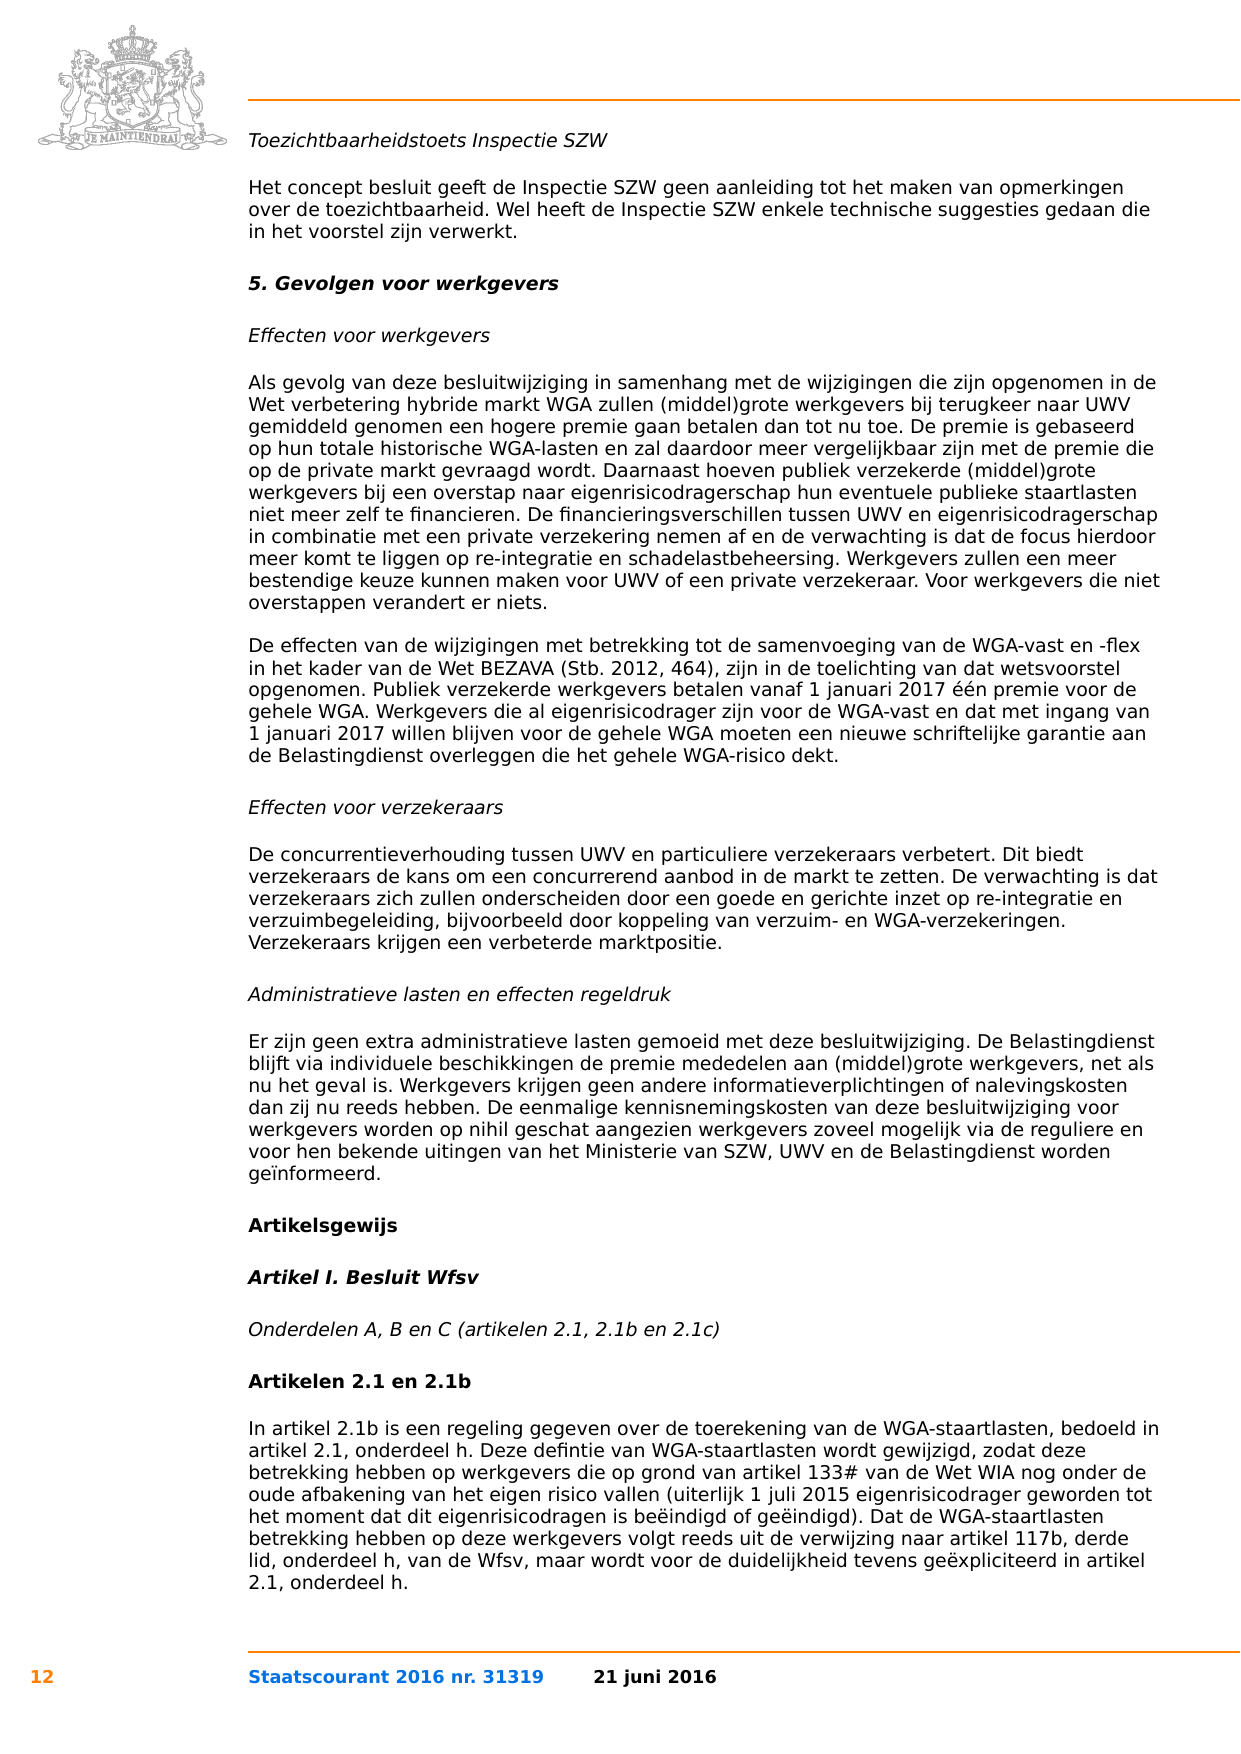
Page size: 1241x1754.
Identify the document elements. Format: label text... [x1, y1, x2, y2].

subtitle Artikelsgewijs [248, 1215, 1163, 1237]
text In artikel 2.1b is een regeling gegeven over de toerekening van de WGA-staartlasten, bedoeld in artikel 2.1, onderdeel h. Deze defintie van WGA-staartlasten wordt gewijzigd, zodat deze betrekking hebben op werkgevers die op grond van artikel 133# van de Wet WIA nog onder de oude afbakening van het eigen risico vallen (uiterlijk 1 juli 2015 eigenrisicodrager geworden tot het moment dat dit eigenrisicodragen is beëindigd of geëindigd). Dat de WGA-staartlasten betrekking hebben op deze werkgevers volgt reeds uit de verwijzing naar artikel 117b, derde lid, onderdeel h, van de Wfsv, maar wordt voor de duidelijkheid tevens geëxpliciteerd in artikel 2.1, onderdeel h. [248, 1418, 1163, 1594]
subtitle Artikelen 2.1 en 2.1b [248, 1371, 1163, 1393]
subtitle Toezichtbaarheidstoets Inspectie SZW [248, 130, 1163, 152]
text De concurrentieverhouding tussen UWV en particuliere verzekeraars verbetert. Dit biedt verzekeraars de kans om een concurrerend aanbod in de markt te zetten. De verwachting is dat verzekeraars zich zullen onderscheiden door een goede en gerichte inzet op re-integratie en verzuimbegeleiding, bijvoorbeeld door koppeling van verzuim- en WGA-verzekeringen. Verzekeraars krijgen een verbeterde marktpositie. [248, 844, 1163, 954]
subtitle Administratieve lasten en effecten regeldruk [248, 984, 1163, 1006]
text Er zijn geen extra administratieve lasten gemoeid met deze besluitwijziging. De Belastingdienst blijft via individuele beschikkingen de premie mededelen aan (middel)grote werkgevers, net als nu het geval is. Werkgevers krijgen geen andere informatieverplichtingen of nalevingskosten dan zij nu reeds hebben. De eenmalige kennisnemingskosten van deze besluitwijziging voor werkgevers worden op nihil geschat aangezien werkgevers zoveel mogelijk via de reguliere en voor hen bekende uitingen van het Ministerie van SZW, UWV en de Belastingdienst worden geïnformeerd. [248, 1031, 1163, 1185]
subtitle 5. Gevolgen voor werkgevers [248, 273, 1163, 295]
subtitle Effecten voor werkgevers [248, 325, 1163, 347]
text De effecten van de wijzigingen met betrekking tot de samenvoeging van de WGA-vast en -flex in het kader van de Wet BEZAVA (Stb. 2012, 464), zijn in de toelichting van dat wetsvoorstel opgenomen. Publiek verzekerde werkgevers betalen vanaf 1 januari 2017 één premie voor de gehele WGA. Werkgevers die al eigenrisicodrager zijn voor de WGA-vast en dat met ingang van 1 januari 2017 willen blijven voor de gehele WGA moeten een nieuwe schriftelijke garantie aan de Belastingdienst overleggen die het gehele WGA-risico dekt. [248, 635, 1163, 767]
picture [38, 25, 227, 150]
subtitle Artikel I. Besluit Wfsv [248, 1267, 1163, 1289]
text Het concept besluit geeft de Inspectie SZW geen aanleiding tot het maken van opmerkingen over de toezichtbaarheid. Wel heeft de Inspectie SZW enkele technische suggesties gedaan die in het voorstel zijn verwerkt. [248, 177, 1163, 243]
subtitle Effecten voor verzekeraars [248, 797, 1163, 819]
text Als gevolg van deze besluitwijziging in samenhang met de wijzigingen die zijn opgenomen in de Wet verbetering hybride markt WGA zullen (middel)grote werkgevers bij terugkeer naar UWV gemiddeld genomen een hogere premie gaan betalen dan tot nu toe. De premie is gebaseerd op hun totale historische WGA-lasten en zal daardoor meer vergelijkbaar zijn met de premie die op de private markt gevraagd wordt. Daarnaast hoeven publiek verzekerde (middel)grote werkgevers bij een overstap naar eigenrisicodragerschap hun eventuele publieke staartlasten niet meer zelf te financieren. De financieringsverschillen tussen UWV en eigenrisicodragerschap in combinatie met een private verzekering nemen af en de verwachting is dat de focus hierdoor meer komt te liggen op re-integratie en schadelastbeheersing. Werkgevers zullen een meer bestendige keuze kunnen maken voor UWV of een private verzekeraar. Voor werkgevers die niet overstappen verandert er niets. [248, 372, 1163, 613]
subtitle Onderdelen A, B en C (artikelen 2.1, 2.1b en 2.1c) [248, 1319, 1163, 1341]
